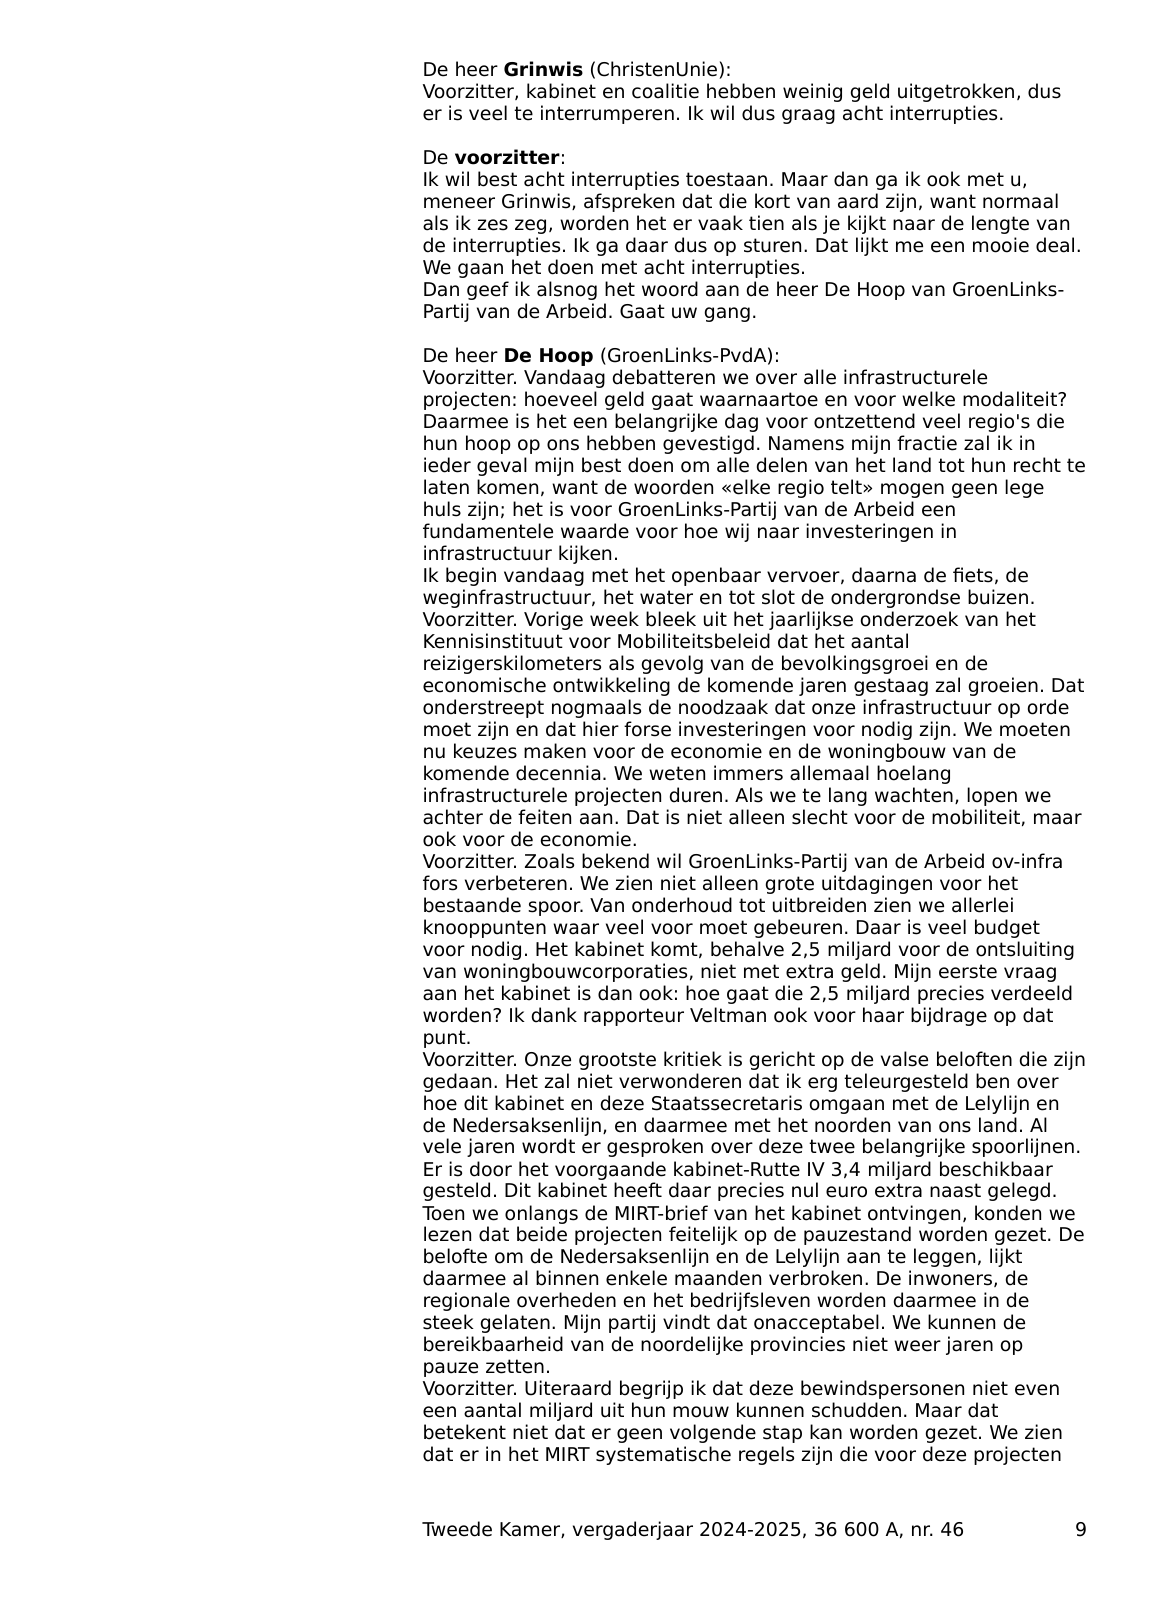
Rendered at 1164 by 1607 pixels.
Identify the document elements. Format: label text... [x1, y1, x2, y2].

text Voorzitter. Uiteraard begrijp ik dat deze bewindspersonen niet even een aantal miljard uit hun mouw kunnen schudden. Maar dat betekent niet dat er geen volgende stap kan worden gezet. We zien dat er in het MIRT systematische regels zijn die voor deze projecten [422, 1378, 1087, 1466]
text Ik begin vandaag met het openbaar vervoer, daarna de fiets, de weginfrastructuur, het water en tot slot de ondergrondse buizen. [422, 565, 1087, 609]
text Voorzitter. Onze grootste kritiek is gericht op de valse beloften die zijn gedaan. Het zal niet verwonderen dat ik erg teleurgesteld ben over hoe dit kabinet en deze Staatssecretaris omgaan met de Lelylijn en de Nedersaksenlijn, en daarmee met het noorden van ons land. Al vele jaren wordt er gesproken over deze twee belangrijke spoorlijnen. Er is door het voorgaande kabinet-Rutte IV 3,4 miljard beschikbaar gesteld. Dit kabinet heeft daar precies nul euro extra naast gelegd. Toen we onlangs de MIRT-brief van het kabinet ontvingen, konden we lezen dat beide projecten feitelijk op de pauzestand worden gezet. De belofte om de Nedersaksenlijn en de Lelylijn aan te leggen, lijkt daarmee al binnen enkele maanden verbroken. De inwoners, de regionale overheden en het bedrijfsleven worden daarmee in de steek gelaten. Mijn partij vindt dat onacceptabel. We kunnen de bereikbaarheid van de noordelijke provincies niet weer jaren op pauze zetten. [422, 1048, 1087, 1378]
text Voorzitter. Zoals bekend wil GroenLinks-Partij van de Arbeid ov-infra fors verbeteren. We zien niet alleen grote uitdagingen voor het bestaande spoor. Van onderhoud tot uitbreiden zien we allerlei knooppunten waar veel voor moet gebeuren. Daar is veel budget voor nodig. Het kabinet komt, behalve 2,5 miljard voor de ontsluiting van woningbouwcorporaties, niet met extra geld. Mijn eerste vraag aan het kabinet is dan ook: hoe gaat die 2,5 miljard precies verdeeld worden? Ik dank rapporteur Veltman ook voor haar bijdrage op dat punt. [422, 851, 1087, 1048]
text De heer De Hoop (GroenLinks-PvdA): [422, 345, 1087, 367]
text De voorzitter: [422, 147, 1087, 169]
text Voorzitter. Vorige week bleek uit het jaarlijkse onderzoek van het Kennisinstituut voor Mobiliteitsbeleid dat het aantal reizigerskilometers als gevolg van de bevolkingsgroei en de economische ontwikkeling de komende jaren gestaag zal groeien. Dat onderstreept nogmaals de noodzaak dat onze infrastructuur op orde moet zijn en dat hier forse investeringen voor nodig zijn. We moeten nu keuzes maken voor de economie en de woningbouw van de komende decennia. We weten immers allemaal hoelang infrastructurele projecten duren. Als we te lang wachten, lopen we achter de feiten aan. Dat is niet alleen slecht voor de mobiliteit, maar ook voor de economie. [422, 609, 1087, 851]
text Ik wil best acht interrupties toestaan. Maar dan ga ik ook met u, meneer Grinwis, afspreken dat die kort van aard zijn, want normaal als ik zes zeg, worden het er vaak tien als je kijkt naar de lengte van de interrupties. Ik ga daar dus op sturen. Dat lijkt me een mooie deal. We gaan het doen met acht interrupties. [422, 169, 1087, 279]
text Dan geef ik alsnog het woord aan de heer De Hoop van GroenLinks-Partij van de Arbeid. Gaat uw gang. [422, 279, 1087, 323]
text Voorzitter. Vandaag debatteren we over alle infrastructurele projecten: hoeveel geld gaat waarnaartoe en voor welke modaliteit? Daarmee is het een belangrijke dag voor ontzettend veel regio's die hun hoop op ons hebben gevestigd. Namens mijn fractie zal ik in ieder geval mijn best doen om alle delen van het land tot hun recht te laten komen, want de woorden «elke regio telt» mogen geen lege huls zijn; het is voor GroenLinks-Partij van de Arbeid een fundamentele waarde voor hoe wij naar investeringen in infrastructuur kijken. [422, 367, 1087, 565]
text De heer Grinwis (ChristenUnie): [422, 59, 1087, 81]
text Voorzitter, kabinet en coalitie hebben weinig geld uitgetrokken, dus er is veel te interrumperen. Ik wil dus graag acht interrupties. [422, 81, 1087, 125]
